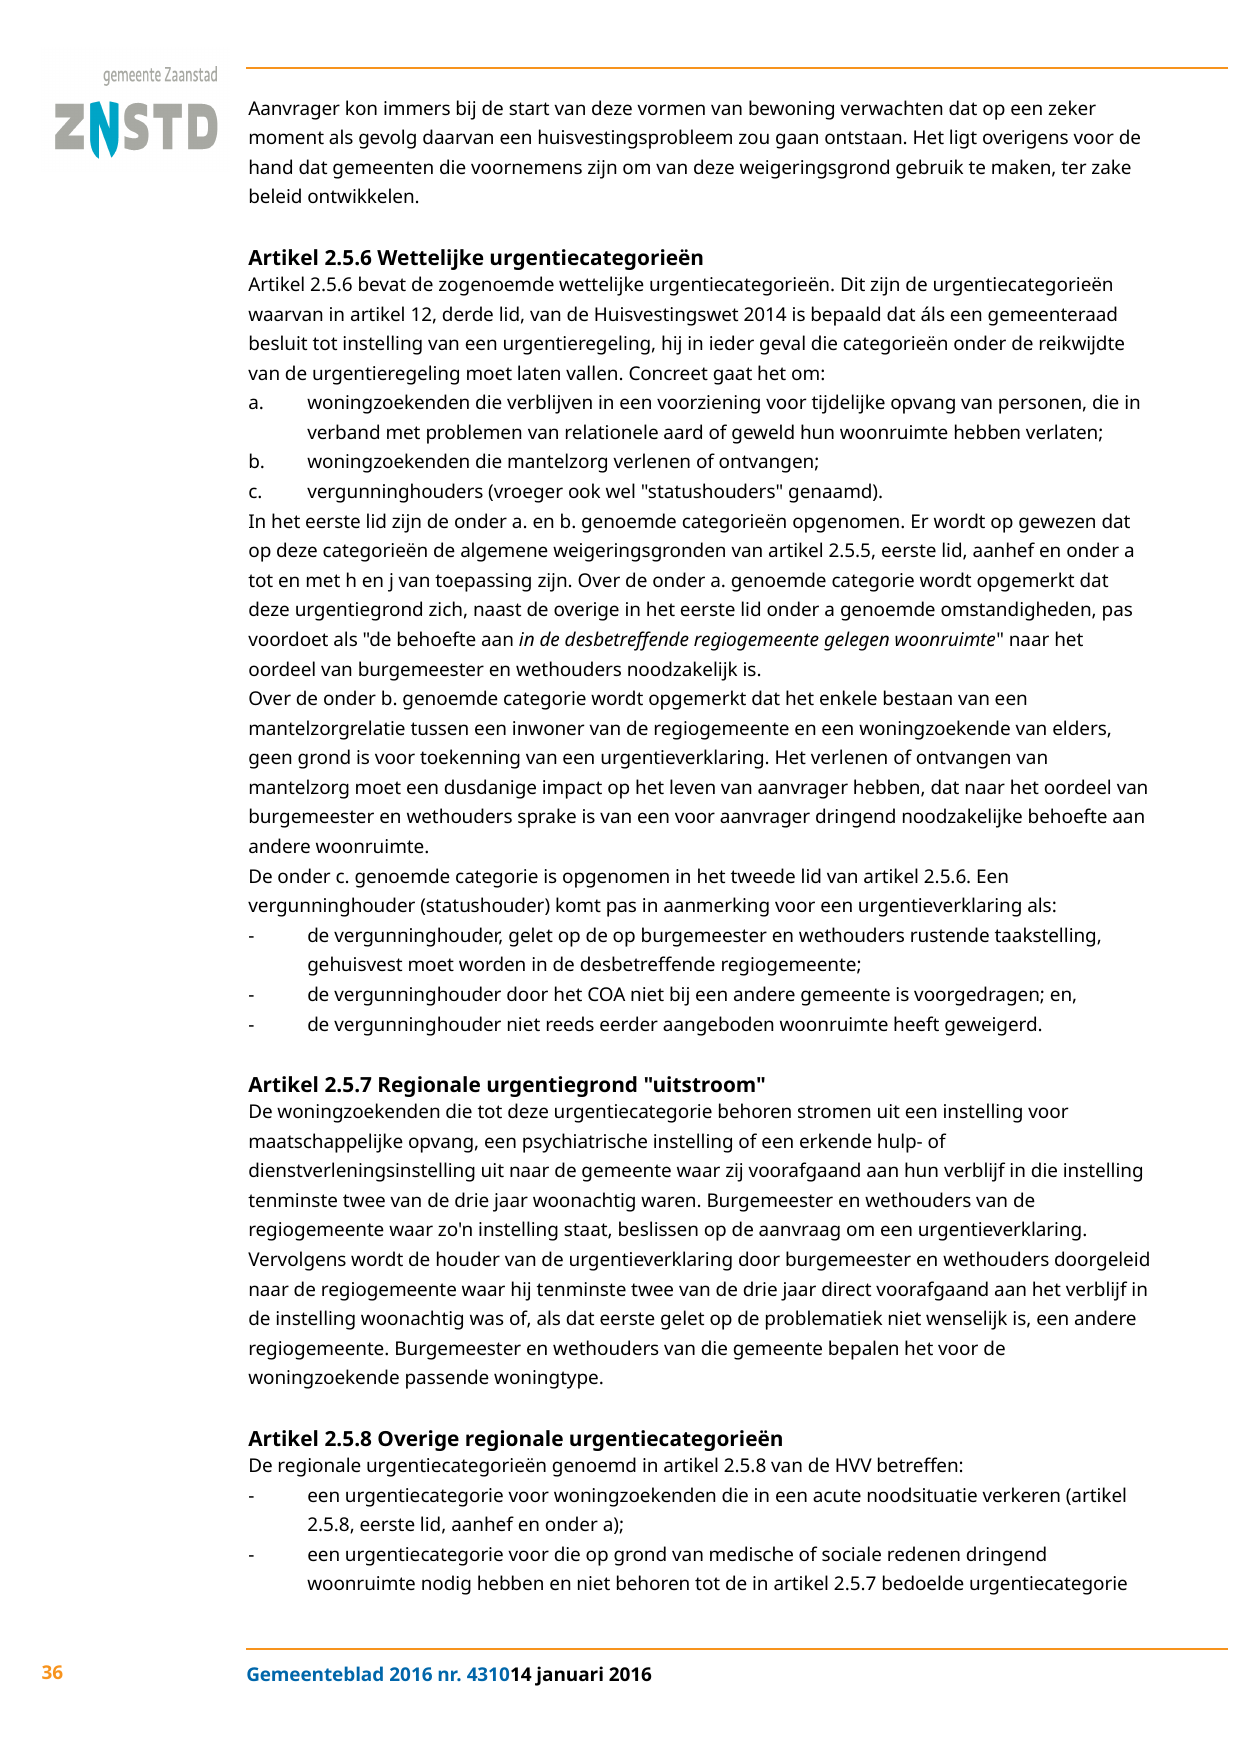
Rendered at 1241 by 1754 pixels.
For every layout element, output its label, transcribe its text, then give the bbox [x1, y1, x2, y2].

text Artikel 2.5.6 Wettelijke urgentiecategorieën [248, 243, 1152, 271]
text Artikel 2.5.7 Regionale urgentiegrond "uitstroom" [248, 1070, 1152, 1098]
text Over de onder b. genoemde categorie wordt opgemerkt dat het enkele bestaan van een mantelzorgrelatie tussen een inwoner van de regiogemeente en een woningzoekende van elders, geen grond is voor toekenning van een urgentieverklaring. Het verlenen of ontvangen van mantelzorg moet een dusdanige impact op het leven van aanvrager hebben, dat naar het oordeel van burgemeester en wethouders sprake is van een voor aanvrager dringend noodzakelijke behoefte aan andere woonruimte. [248, 685, 1152, 859]
list een urgentiecategorie voor woningzoekenden die in een acute noodsituatie verkeren (artikel 2.5.8, eerste lid, aanhef en onder a); [248, 1482, 1152, 1537]
picture [41, 47, 231, 172]
text Artikel 2.5.8 Overige regionale urgentiecategorieën [248, 1424, 1152, 1452]
list vergunninghouders (vroeger ook wel "statushouders" genaamd). [248, 478, 1152, 504]
list woningzoekenden die mantelzorg verlenen of ontvangen; [248, 449, 1152, 474]
text De regionale urgentiecategorieën genoemd in artikel 2.5.8 van de HVV betreffen: [248, 1452, 1152, 1478]
text De woningzoekenden die tot deze urgentiecategorie behoren stromen uit een instelling voor maatschappelijke opvang, een psychiatrische instelling of een erkende hulp- of dienstverleningsinstelling uit naar de gemeente waar zij voorafgaand aan hun verblijf in die instelling tenminste twee van de drie jaar woonachtig waren. Burgemeester en wethouders van de regiogemeente waar zo'n instelling staat, beslissen op de aanvraag om een urgentieverklaring. Vervolgens wordt de houder van de urgentieverklaring door burgemeester en wethouders doorgeleid naar de regiogemeente waar hij tenminste twee van de drie jaar direct voorafgaand aan het verblijf in de instelling woonachtig was of, als dat eerste gelet op de problematiek niet wenselijk is, een andere regiogemeente. Burgemeester en wethouders van die gemeente bepalen het voor de woningzoekende passende woningtype. [248, 1098, 1152, 1390]
text Aanvrager kon immers bij de start van deze vormen van bewoning verwachten dat op een zeker moment als gevolg daarvan een huisvestingsprobleem zou gaan ontstaan. Het ligt overigens voor de hand dat gemeenten die voornemens zijn om van deze weigeringsgrond gebruik te maken, ter zake beleid ontwikkelen. [248, 95, 1152, 209]
list woningzoekenden die verblijven in een voorziening voor tijdelijke opvang van personen, die in verband met problemen van relationele aard of geweld hun woonruimte hebben verlaten; [248, 389, 1152, 445]
list de vergunninghouder niet reeds eerder aangeboden woonruimte heeft geweigerd. [248, 1011, 1152, 1036]
text De onder c. genoemde categorie is opgenomen in het tweede lid van artikel 2.5.6. Een vergunninghouder (statushouder) komt pas in aanmerking voor een urgentieverklaring als: [248, 863, 1152, 918]
list de vergunninghouder door het COA niet bij een andere gemeente is voorgedragen; en, [248, 981, 1152, 1007]
list de vergunninghouder, gelet op de op burgemeester en wethouders rustende taakstelling, gehuisvest moet worden in de desbetreffende regiogemeente; [248, 922, 1152, 977]
list een urgentiecategorie voor die op grond van medische of sociale redenen dringend woonruimte nodig hebben en niet behoren tot de in artikel 2.5.7 bedoelde urgentiecategorie [248, 1541, 1152, 1596]
text In het eerste lid zijn de onder a. en b. genoemde categorieën opgenomen. Er wordt op gewezen dat op deze categorieën de algemene weigeringsgronden van artikel 2.5.5, eerste lid, aanhef en onder a tot en met h en j van toepassing zijn. Over de onder a. genoemde categorie wordt opgemerkt dat deze urgentiegrond zich, naast de overige in het eerste lid onder a genoemde omstandigheden, pas voordoet als "de behoefte aan in de desbetreffende regiogemeente gelegen woonruimte" naar het oordeel van burgemeester en wethouders noodzakelijk is. [248, 508, 1152, 681]
text Artikel 2.5.6 bevat de zogenoemde wettelijke urgentiecategorieën. Dit zijn de urgentiecategorieën waarvan in artikel 12, derde lid, van de Huisvestingswet 2014 is bepaald dat áls een gemeenteraad besluit tot instelling van een urgentieregeling, hij in ieder geval die categorieën onder de reikwijdte van de urgentieregeling moet laten vallen. Concreet gaat het om: [248, 271, 1152, 386]
